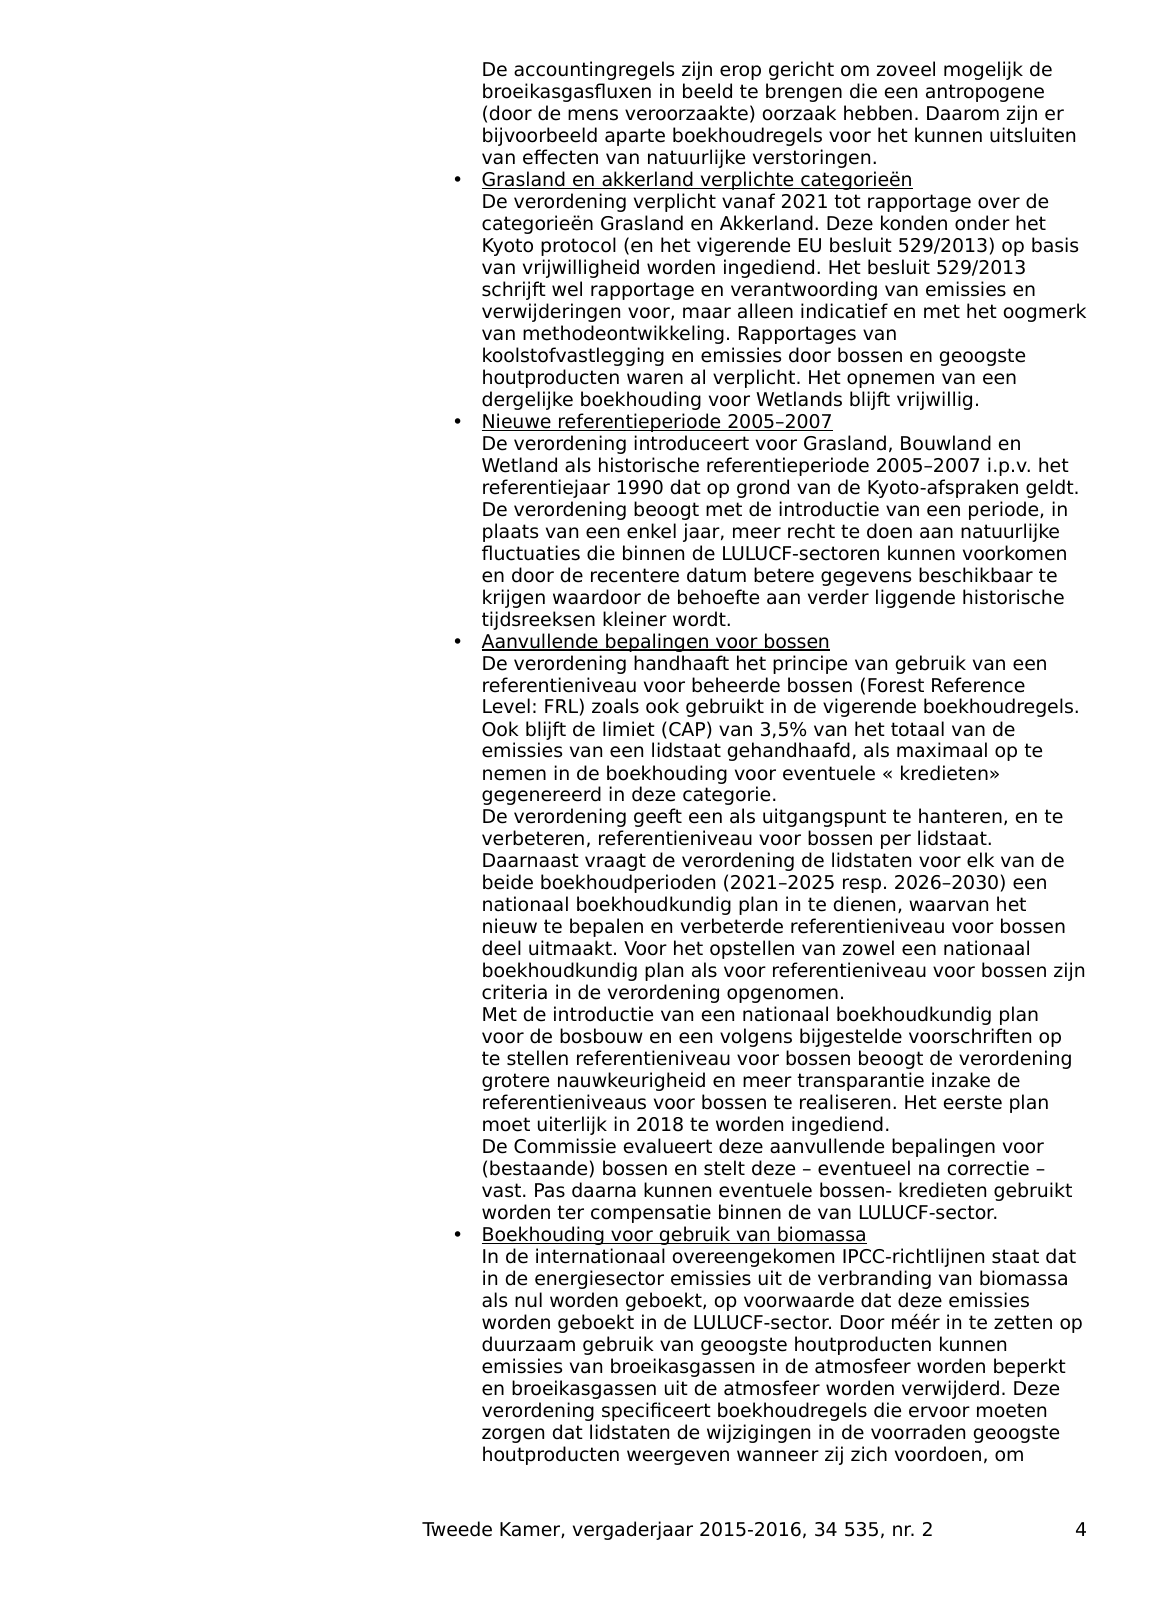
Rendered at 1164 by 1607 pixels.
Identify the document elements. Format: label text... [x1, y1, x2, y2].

text De verordening introduceert voor Grasland, Bouwland en Wetland als historische referentieperiode 2005–2007 i.p.v. het referentiejaar 1990 dat op grond van de Kyoto-afspraken geldt. [481, 433, 1087, 499]
text In de internationaal overeengekomen IPCC-richtlijnen staat dat in de energiesector emissies uit de verbranding van biomassa als nul worden geboekt, op voorwaarde dat deze emissies worden geboekt in de LULUCF-sector. Door méér in te zetten op duurzaam gebruik van geoogste houtproducten kunnen emissies van broeikasgassen in de atmosfeer worden beperkt en broeikasgassen uit de atmosfeer worden verwijderd. Deze verordening specificeert boekhoudregels die ervoor moeten zorgen dat lidstaten de wijzigingen in de voorraden geoogste houtproducten weergeven wanneer zij zich voordoen, om [481, 1246, 1087, 1466]
text • Boekhouding voor gebruik van biomassa [452, 1224, 1087, 1246]
text • Aanvullende bepalingen voor bossen [452, 631, 1087, 652]
text De Commissie evalueert deze aanvullende bepalingen voor (bestaande) bossen en stelt deze – eventueel na correctie – vast. Pas daarna kunnen eventuele bossen- kredieten gebruikt worden ter compensatie binnen de van LULUCF-sector. [481, 1136, 1087, 1224]
text De verordening geeft een als uitgangspunt te hanteren, en te verbeteren, referentieniveau voor bossen per lidstaat. Daarnaast vraagt de verordening de lidstaten voor elk van de beide boekhoudperioden (2021–2025 resp. 2026–2030) een nationaal boekhoudkundig plan in te dienen, waarvan het nieuw te bepalen en verbeterde referentieniveau voor bossen deel uitmaakt. Voor het opstellen van zowel een nationaal boekhoudkundig plan als voor referentieniveau voor bossen zijn criteria in de verordening opgenomen. [481, 806, 1087, 1004]
text • Nieuwe referentieperiode 2005–2007 [452, 411, 1087, 433]
text De verordening handhaaft het principe van gebruik van een referentieniveau voor beheerde bossen (Forest Reference Level: FRL) zoals ook gebruikt in de vigerende boekhoudregels. Ook blijft de limiet (CAP) van 3,5% van het totaal van de emissies van een lidstaat gehandhaafd, als maximaal op te nemen in de boekhouding voor eventuele « kredieten» gegenereerd in deze categorie. [481, 652, 1087, 806]
text De verordening beoogt met de introductie van een periode, in plaats van een enkel jaar, meer recht te doen aan natuurlijke fluctuaties die binnen de LULUCF-sectoren kunnen voorkomen en door de recentere datum betere gegevens beschikbaar te krijgen waardoor de behoefte aan verder liggende historische tijdsreeksen kleiner wordt. [481, 499, 1087, 631]
text De verordening verplicht vanaf 2021 tot rapportage over de categorieën Grasland en Akkerland. Deze konden onder het Kyoto protocol (en het vigerende EU besluit 529/2013) op basis van vrijwilligheid worden ingediend. Het besluit 529/2013 schrijft wel rapportage en verantwoording van emissies en verwijderingen voor, maar alleen indicatief en met het oogmerk van methodeontwikkeling. Rapportages van koolstofvastlegging en emissies door bossen en geoogste houtproducten waren al verplicht. Het opnemen van een dergelijke boekhouding voor Wetlands blijft vrijwillig. [481, 191, 1087, 411]
text • Grasland en akkerland verplichte categorieën [452, 169, 1087, 191]
text De accountingregels zijn erop gericht om zoveel mogelijk de broeikasgasfluxen in beeld te brengen die een antropogene (door de mens veroorzaakte) oorzaak hebben. Daarom zijn er bijvoorbeeld aparte boekhoudregels voor het kunnen uitsluiten van effecten van natuurlijke verstoringen. [481, 59, 1087, 169]
text Met de introductie van een nationaal boekhoudkundig plan voor de bosbouw en een volgens bijgestelde voorschriften op te stellen referentieniveau voor bossen beoogt de verordening grotere nauwkeurigheid en meer transparantie inzake de referentieniveaus voor bossen te realiseren. Het eerste plan moet uiterlijk in 2018 te worden ingediend. [481, 1004, 1087, 1136]
